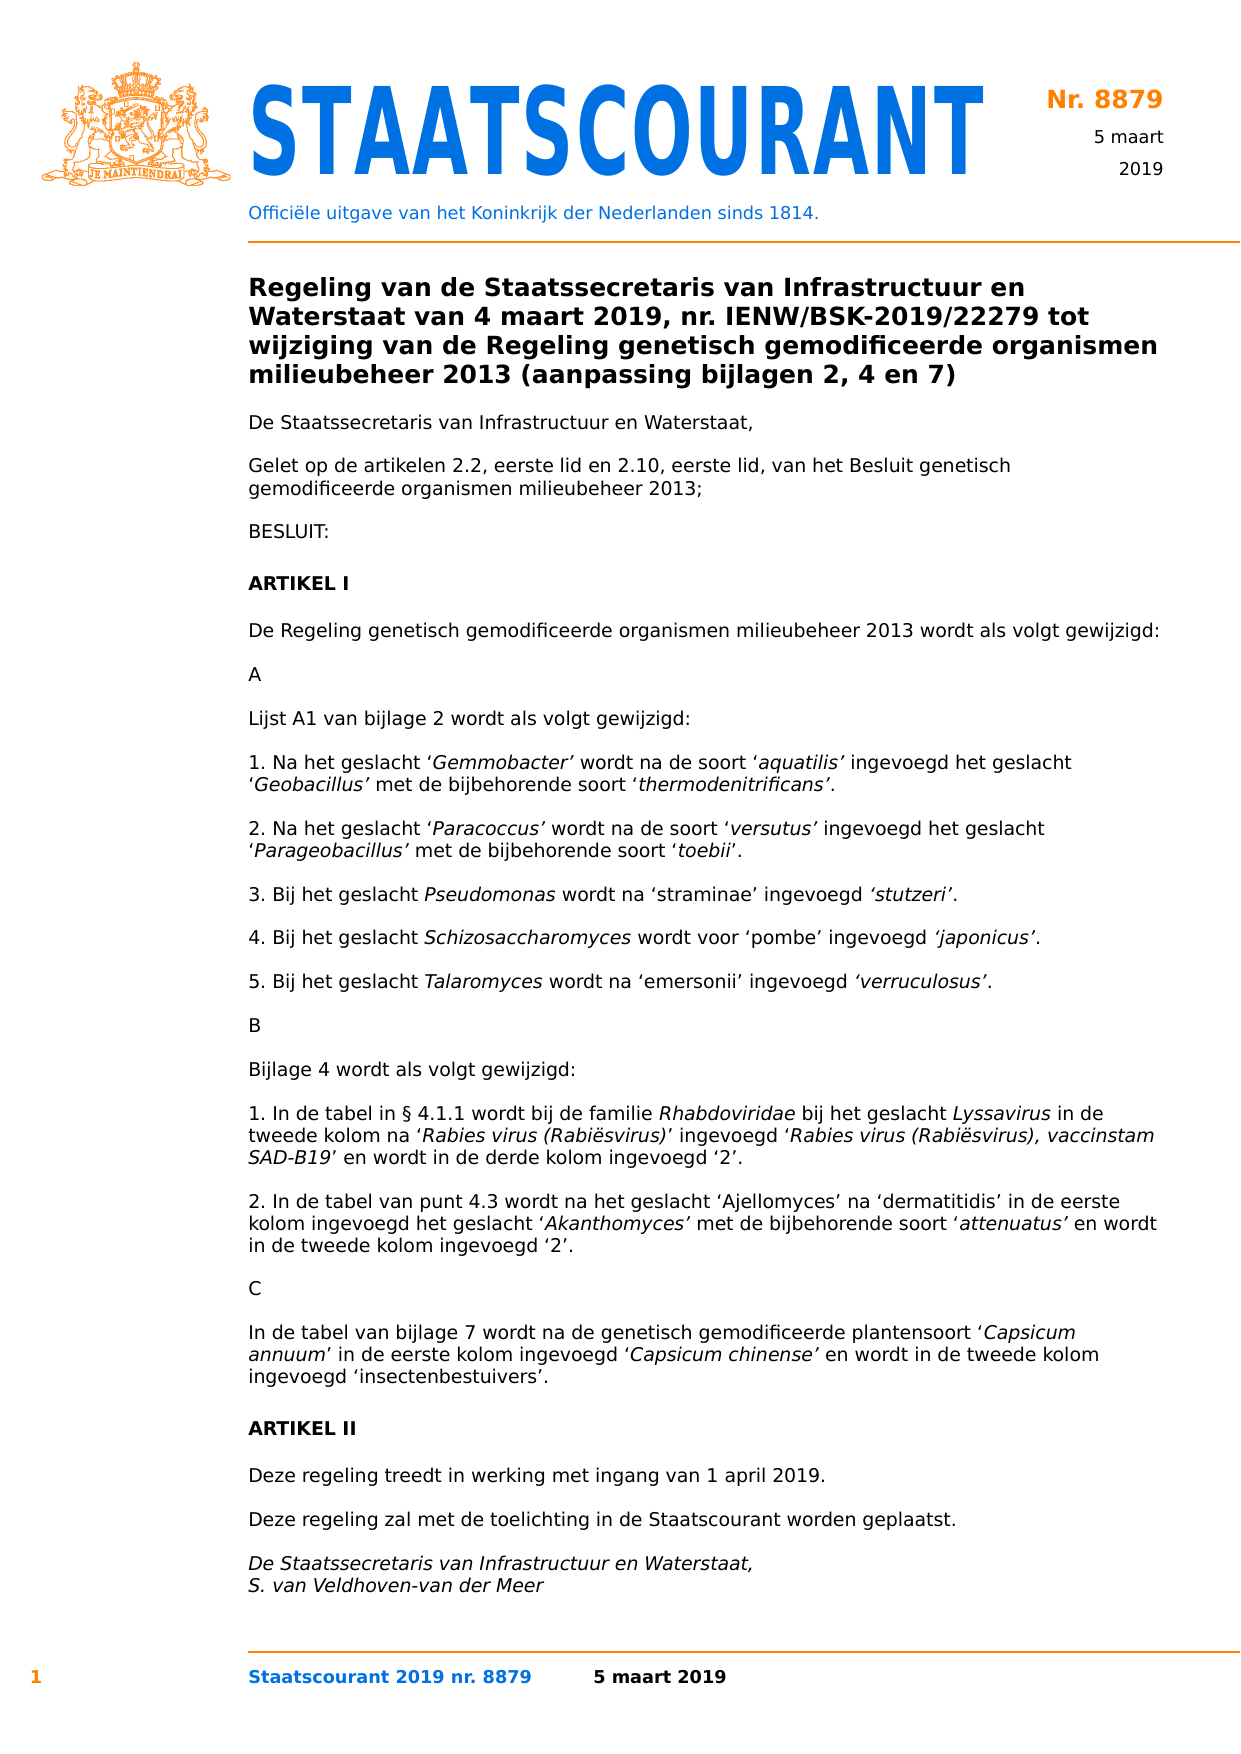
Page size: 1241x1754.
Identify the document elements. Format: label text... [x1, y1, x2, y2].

text BESLUIT: [248, 521, 1163, 543]
picture [41, 62, 231, 186]
text 4. Bij het geslacht Schizosaccharomyces wordt voor ‘pombe’ ingevoegd ‘japonicus’. [248, 927, 1163, 949]
subtitle ARTIKEL I [248, 573, 1163, 595]
text 1. Na het geslacht ‘Gemmobacter’ wordt na de soort ‘aquatilis’ ingevoegd het geslacht ‘Geobacillus’ met de bijbehorende soort ‘thermodenitrificans’. [248, 752, 1163, 796]
text 5. Bij het geslacht Talaromyces wordt na ‘emersonii’ ingevoegd ‘verruculosus’. [248, 971, 1163, 993]
subtitle ARTIKEL II [248, 1418, 1163, 1440]
text Gelet op de artikelen 2.2, eerste lid en 2.10, eerste lid, van het Besluit genetisch gemodificeerde organismen milieubeheer 2013; [248, 455, 1163, 499]
text De Staatssecretaris van Infrastructuur en Waterstaat, S. van Veldhoven-van der Meer [248, 1553, 1163, 1597]
table_cell 5 maart [998, 121, 1240, 153]
table_cell 2019 [998, 153, 1240, 203]
text Deze regeling treedt in werking met ingang van 1 april 2019. [248, 1465, 1163, 1487]
table_header [25, 62, 248, 241]
table_header Nr. 8879 [998, 62, 1240, 121]
text Deze regeling zal met de toelichting in de Staatscourant worden geplaatst. [248, 1509, 1163, 1531]
text C [248, 1278, 1163, 1300]
table_cell Officiële uitgave van het Koninkrijk der Nederlanden sinds 1814. [248, 203, 1240, 241]
text Bijlage 4 wordt als volgt gewijzigd: [248, 1059, 1163, 1081]
text B [248, 1015, 1163, 1037]
text Lijst A1 van bijlage 2 wordt als volgt gewijzigd: [248, 708, 1163, 730]
table_header STAATSCOURANT [248, 62, 998, 203]
text In de tabel van bijlage 7 wordt na de genetisch gemodificeerde plantensoort ‘Capsicum annuum’ in de eerste kolom ingevoegd ‘Capsicum chinense’ en wordt in de tweede kolom ingevoegd ‘insectenbestuivers’. [248, 1322, 1163, 1388]
text De Staatssecretaris van Infrastructuur en Waterstaat, [248, 412, 1163, 433]
text 3. Bij het geslacht Pseudomonas wordt na ‘straminae’ ingevoegd ‘stutzeri’. [248, 883, 1163, 905]
text De Regeling genetisch gemodificeerde organismen milieubeheer 2013 wordt als volgt gewijzigd: [248, 620, 1163, 642]
text A [248, 664, 1163, 686]
text 2. Na het geslacht ‘Paracoccus’ wordt na de soort ‘versutus’ ingevoegd het geslacht ‘Parageobacillus’ met de bijbehorende soort ‘toebii’. [248, 818, 1163, 862]
text 1. In de tabel in § 4.1.1 wordt bij de familie Rhabdoviridae bij het geslacht Lyssavirus in de tweede kolom na ‘Rabies virus (Rabiësvirus)’ ingevoegd ‘Rabies virus (Rabiësvirus), vaccinstam SAD-B19’ en wordt in de derde kolom ingevoegd ‘2’. [248, 1103, 1163, 1169]
subtitle Regeling van de Staatssecretaris van Infrastructuur en Waterstaat van 4 maart 2019, nr. IENW/BSK-2019/22279 tot wijziging van de Regeling genetisch gemodificeerde organismen milieubeheer 2013 (aanpassing bijlagen 2, 4 en 7) [248, 273, 1163, 390]
text 2. In de tabel van punt 4.3 wordt na het geslacht ‘Ajellomyces’ na ‘dermatitidis’ in de eerste kolom ingevoegd het geslacht ‘Akanthomyces’ met de bijbehorende soort ‘attenuatus’ en wordt in de tweede kolom ingevoegd ‘2’. [248, 1191, 1163, 1256]
